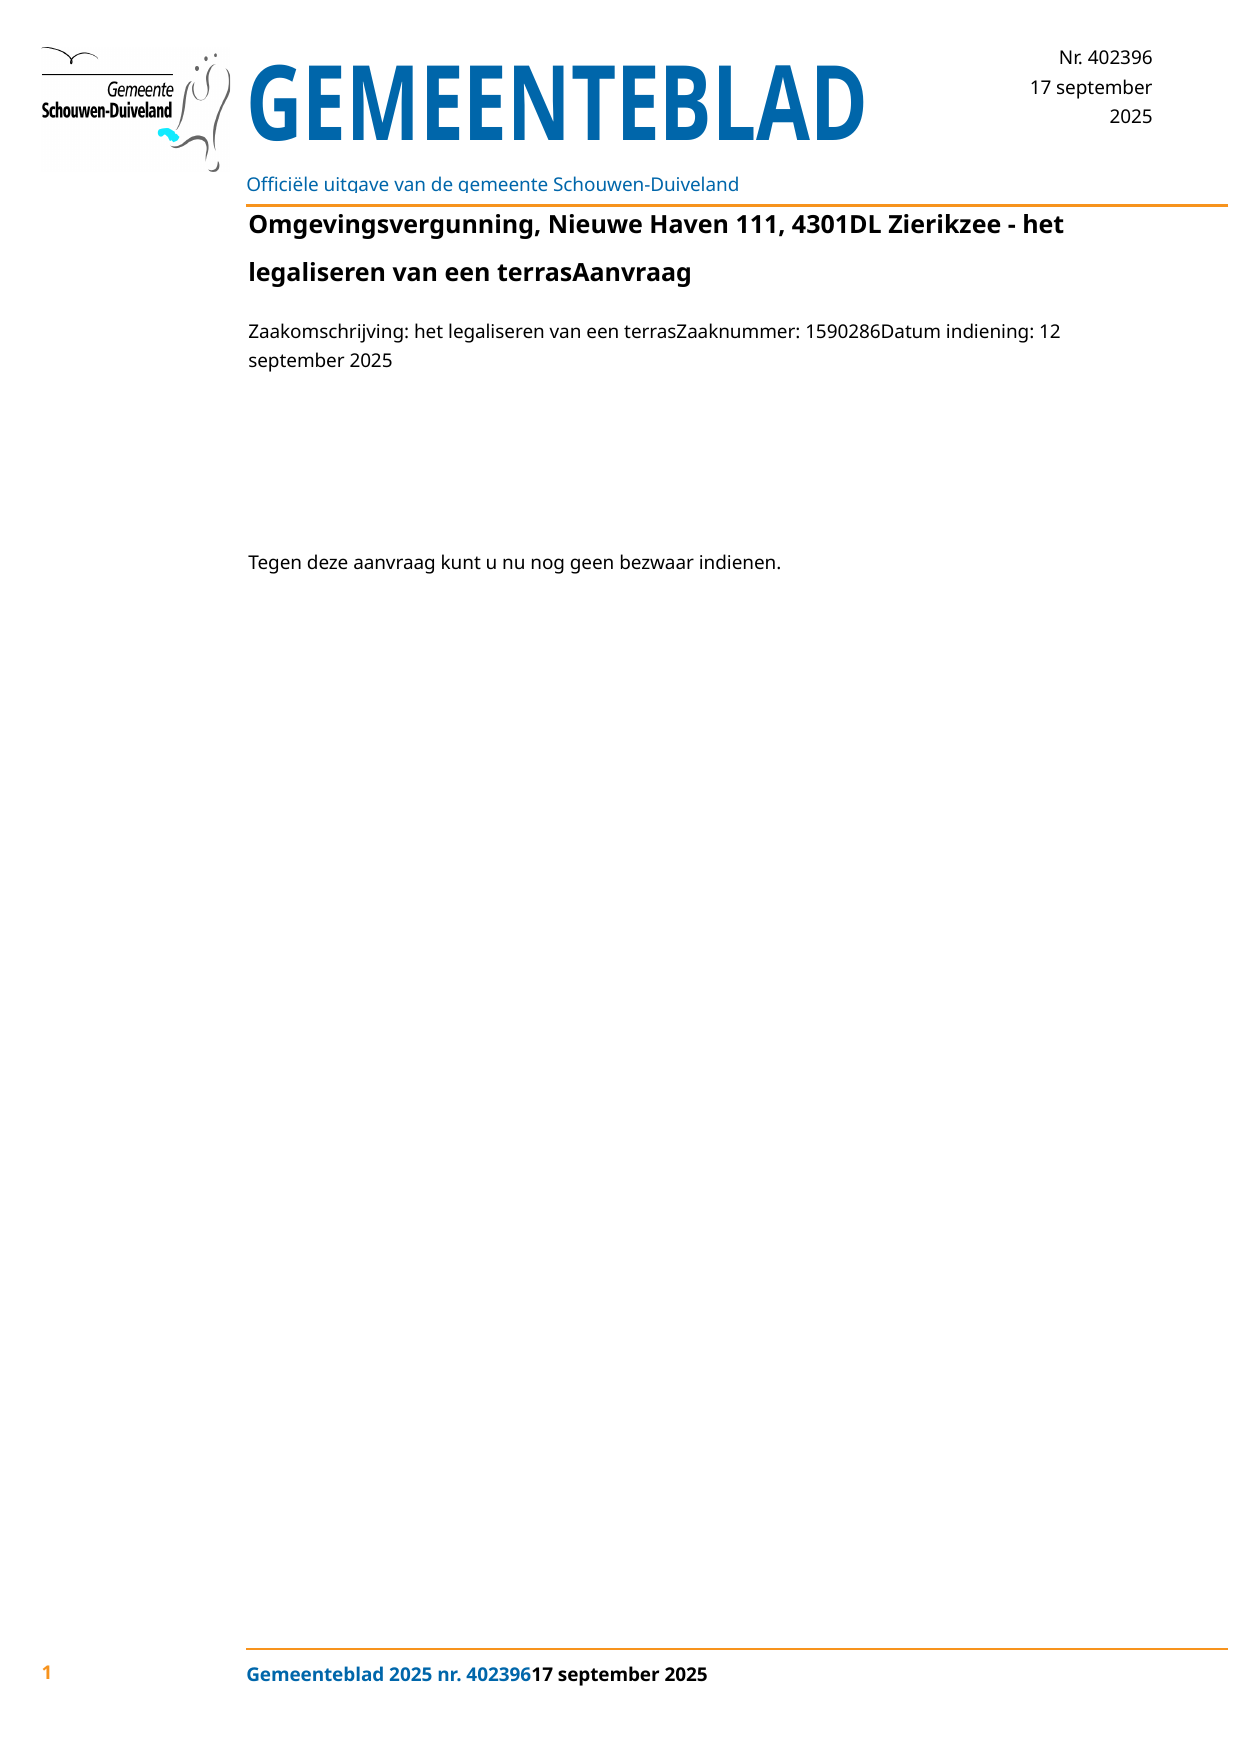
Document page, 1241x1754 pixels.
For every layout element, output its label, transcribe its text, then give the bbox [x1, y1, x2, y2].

text Omgevingsvergunning, Nieuwe Haven 111, 4301DL Zierikzee - het legaliseren van een terrasAanvraag [248, 207, 1152, 288]
picture [41, 47, 231, 172]
text Zaakomschrijving: het legaliseren van een terrasZaaknummer: 1590286Datum indiening: 12 september 2025 [248, 318, 1152, 373]
text Tegen deze aanvraag kunt u nu nog geen bezwaar indienen. [248, 549, 1152, 575]
